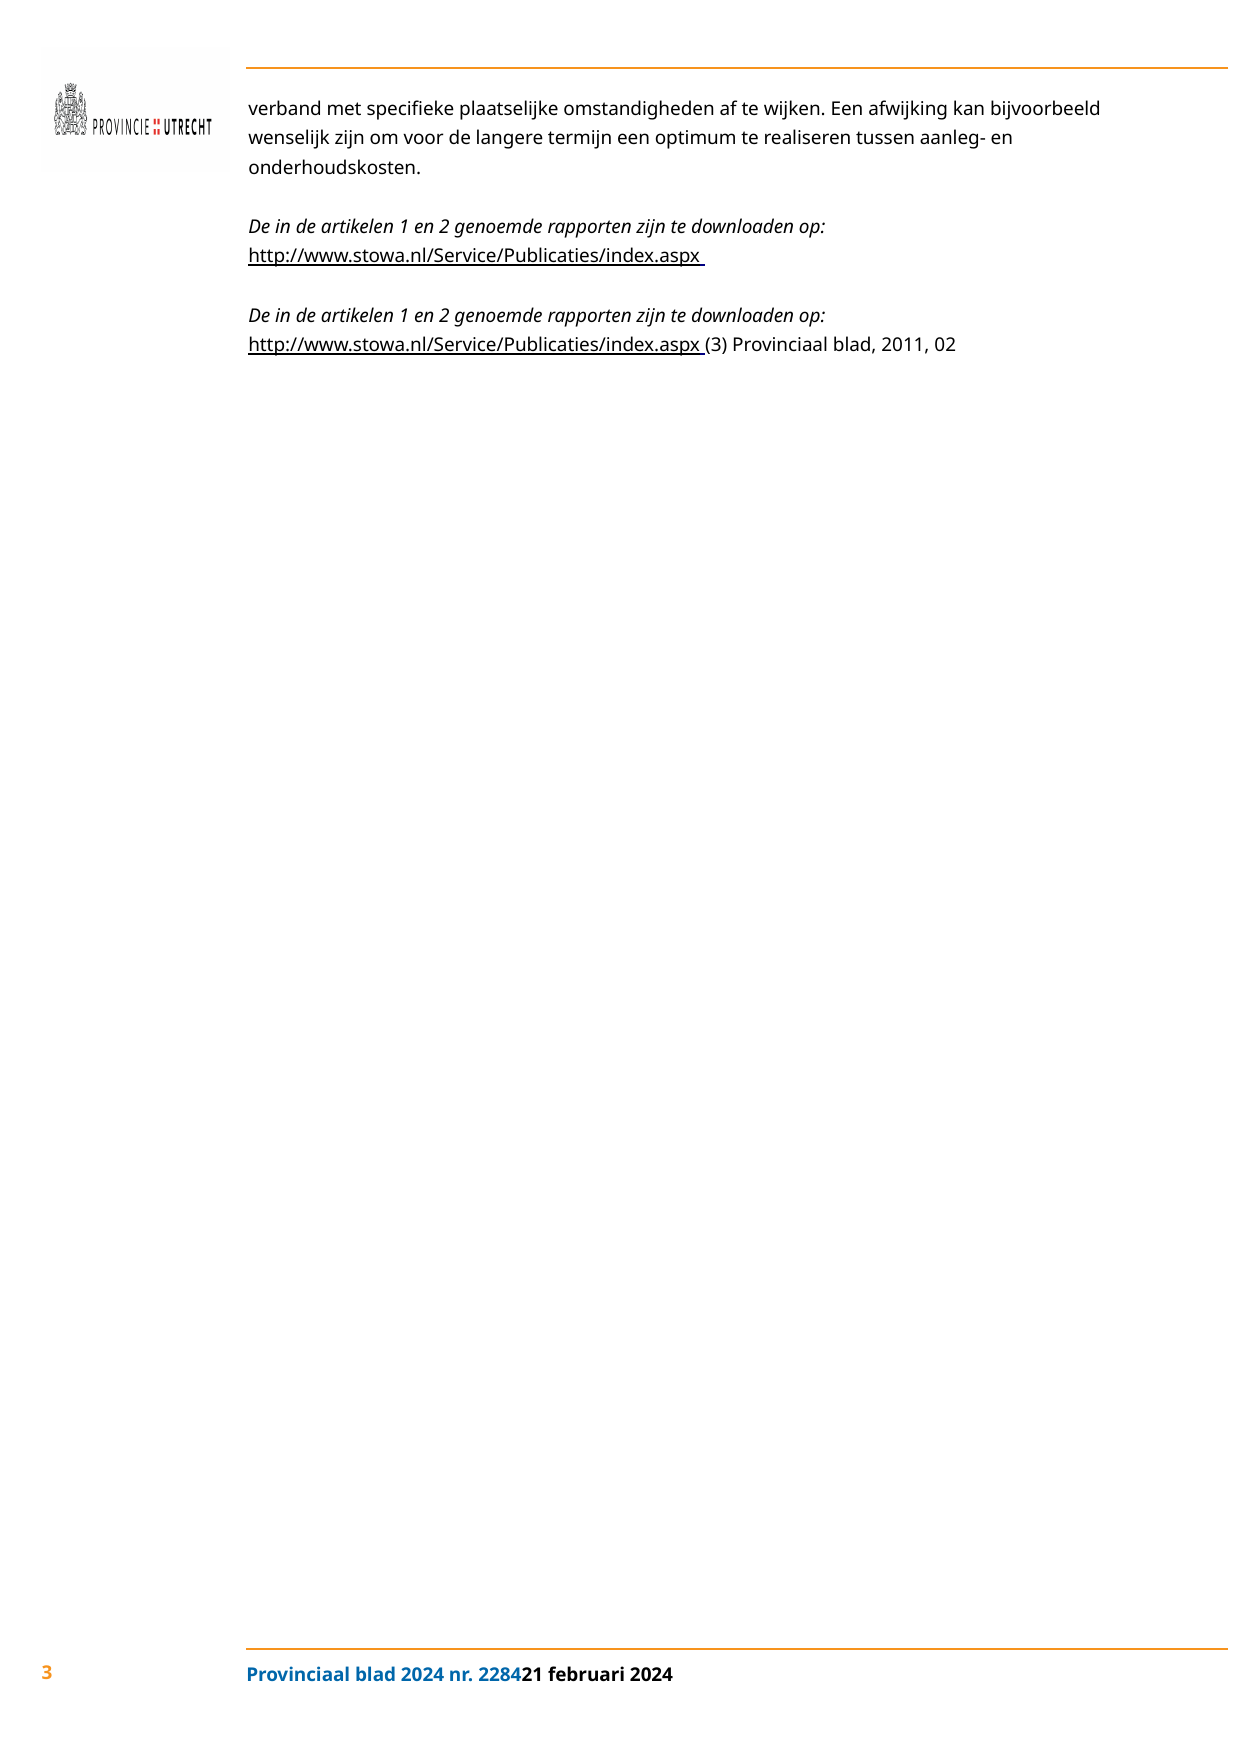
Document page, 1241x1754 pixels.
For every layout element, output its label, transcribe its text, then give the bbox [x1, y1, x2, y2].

text De in de artikelen 1 en 2 genoemde rapporten zijn te downloaden op: [248, 213, 1152, 239]
picture [41, 47, 231, 172]
text http://www.stowa.nl/Service/Publicaties/index.aspx [248, 243, 1152, 268]
text De in de artikelen 1 en 2 genoemde rapporten zijn te downloaden op: [248, 302, 1152, 328]
text verband met specifieke plaatselijke omstandigheden af te wijken. Een afwijking kan bijvoorbeeld wenselijk zijn om voor de langere termijn een optimum te realiseren tussen aanleg- en onderhoudskosten. [248, 95, 1152, 180]
text http://www.stowa.nl/Service/Publicaties/index.aspx (3) Provinciaal blad, 2011, 02 [248, 331, 1152, 357]
